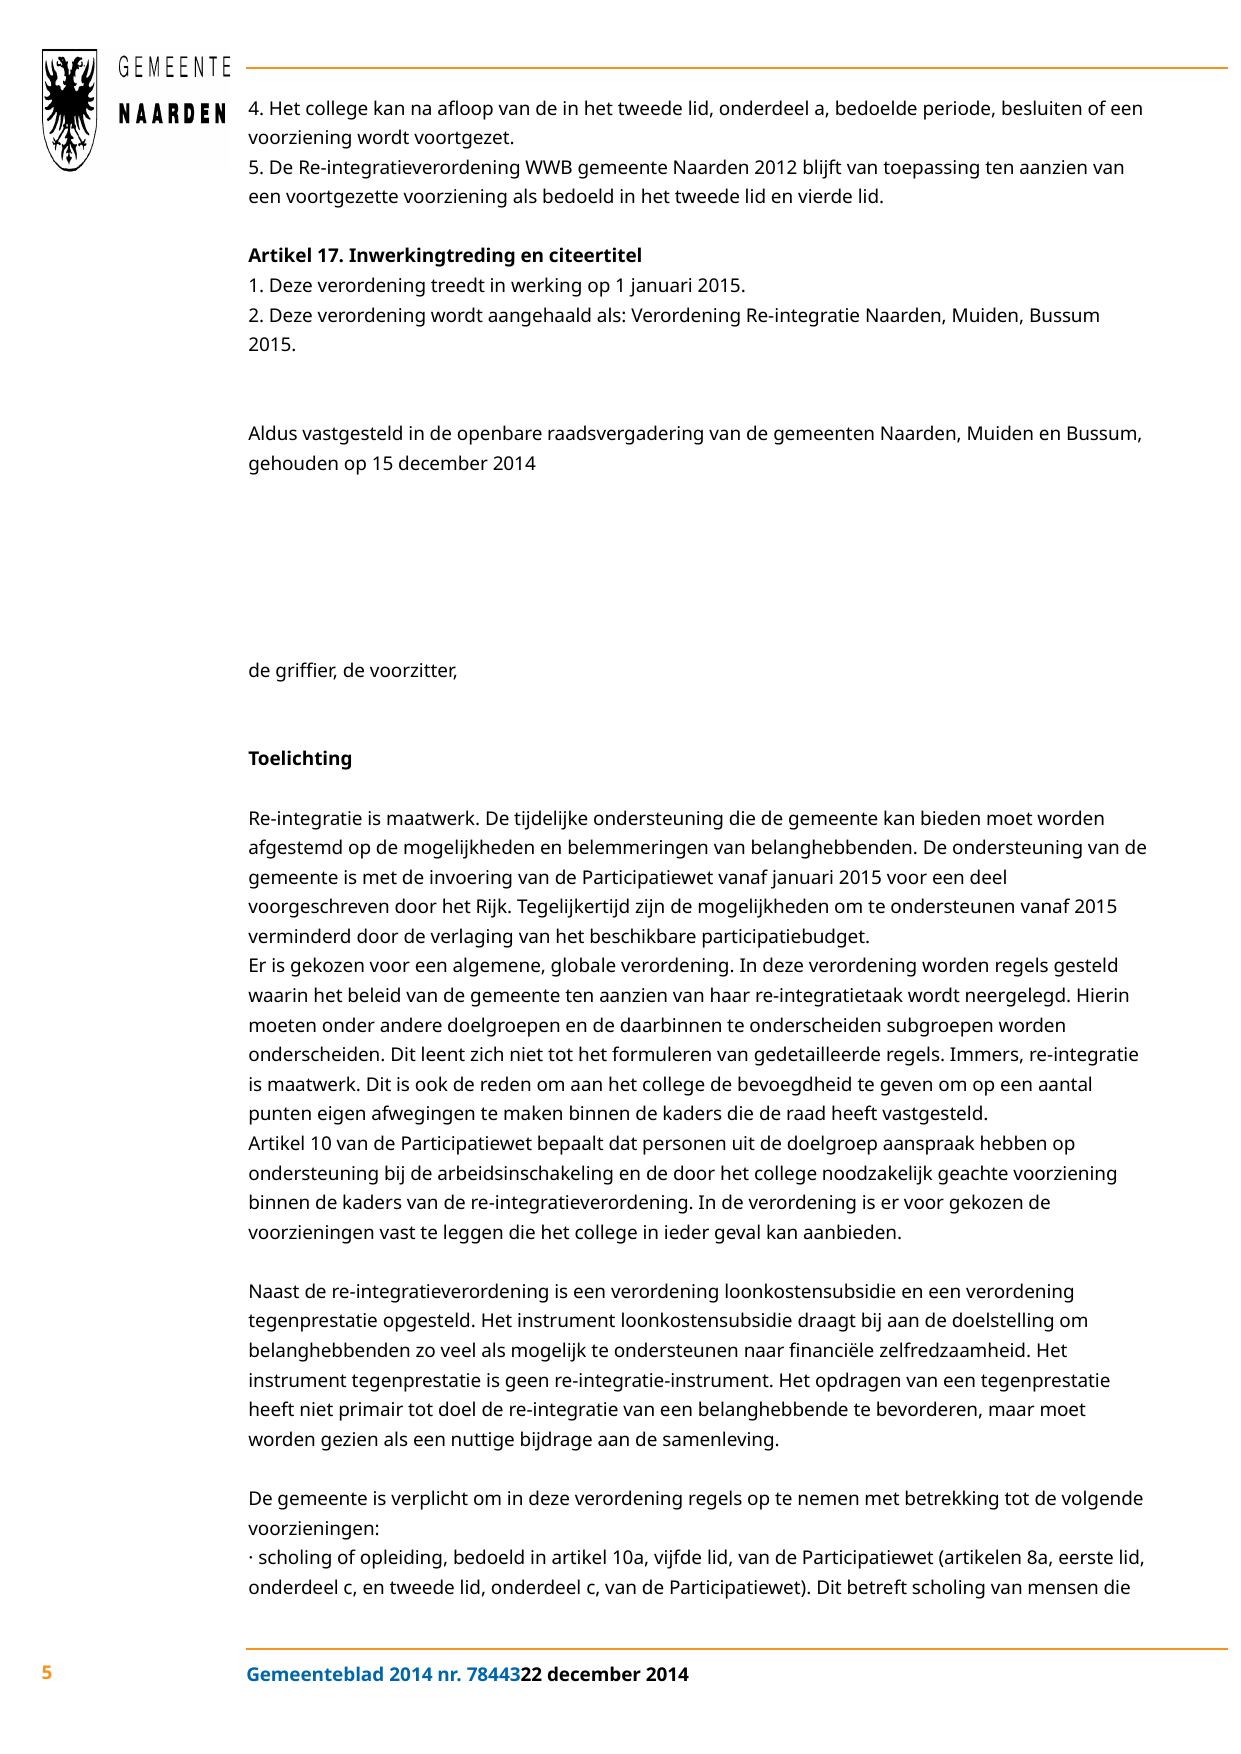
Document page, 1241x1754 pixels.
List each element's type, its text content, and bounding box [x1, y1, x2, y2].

picture [41, 47, 231, 172]
text Naast de re-integratieverordening is een verordening loonkostensubsidie en een verordening tegenprestatie opgesteld. Het instrument loonkostensubsidie draagt bij aan de doelstelling om belanghebbenden zo veel als mogelijk te ondersteunen naar financiële zelfredzaamheid. Het instrument tegenprestatie is geen re-integratie-instrument. Het opdragen van een tegenprestatie heeft niet primair tot doel de re-integratie van een belanghebbende te bevorderen, maar moet worden gezien als een nuttige bijdrage aan de samenleving. [248, 1278, 1152, 1452]
text Artikel 10 van de Participatiewet bepaalt dat personen uit de doelgroep aanspraak hebben op ondersteuning bij de arbeidsinschakeling en de door het college noodzakelijk geachte voorziening binnen de kaders van de re-integratieverordening. In de verordening is er voor gekozen de voorzieningen vast te leggen die het college in ieder geval kan aanbieden. [248, 1130, 1152, 1245]
text 2. Deze verordening wordt aangehaald als: Verordening Re-integratie Naarden, Muiden, Bussum 2015. [248, 302, 1152, 357]
text De gemeente is verplicht om in deze verordening regels op te nemen met betrekking tot de volgende voorzieningen: [248, 1485, 1152, 1541]
text Toelichting [248, 746, 1152, 771]
text 1. Deze verordening treedt in werking op 1 januari 2015. [248, 272, 1152, 298]
text de griffier, de voorzitter, [248, 657, 1152, 683]
text Artikel 17. Inwerkingtreding en citeertitel [248, 243, 1152, 268]
text 5. De Re-integratieverordening WWB gemeente Naarden 2012 blijft van toepassing ten aanzien van een voortgezette voorziening als bedoeld in het tweede lid en vierde lid. [248, 154, 1152, 209]
text Re-integratie is maatwerk. De tijdelijke ondersteuning die de gemeente kan bieden moet worden afgestemd op de mogelijkheden en belemmeringen van belanghebbenden. De ondersteuning van de gemeente is met de invoering van de Participatiewet vanaf januari 2015 voor een deel voorgeschreven door het Rijk. Tegelijkertijd zijn de mogelijkheden om te ondersteunen vanaf 2015 verminderd door de verlaging van het beschikbare participatiebudget. [248, 805, 1152, 949]
text 4. Het college kan na afloop van de in het tweede lid, onderdeel a, bedoelde periode, besluiten of een voorziening wordt voortgezet. [248, 95, 1152, 150]
text Er is gekozen voor een algemene, globale verordening. In deze verordening worden regels gesteld waarin het beleid van de gemeente ten aanzien van haar re-integratietaak wordt neergelegd. Hierin moeten onder andere doelgroepen en de daarbinnen te onderscheiden subgroepen worden onderscheiden. Dit leent zich niet tot het formuleren van gedetailleerde regels. Immers, re-integratie is maatwerk. Dit is ook de reden om aan het college de bevoegdheid te geven om op een aantal punten eigen afwegingen te maken binnen de kaders die de raad heeft vastgesteld. [248, 953, 1152, 1126]
text Aldus vastgesteld in de openbare raadsvergadering van de gemeenten Naarden, Muiden en Bussum, gehouden op 15 december 2014 [248, 420, 1152, 476]
text · scholing of opleiding, bedoeld in artikel 10a, vijfde lid, van de Participatiewet (artikelen 8a, eerste lid, onderdeel c, en tweede lid, onderdeel c, van de Participatiewet). Dit betreft scholing van mensen die [248, 1544, 1152, 1600]
